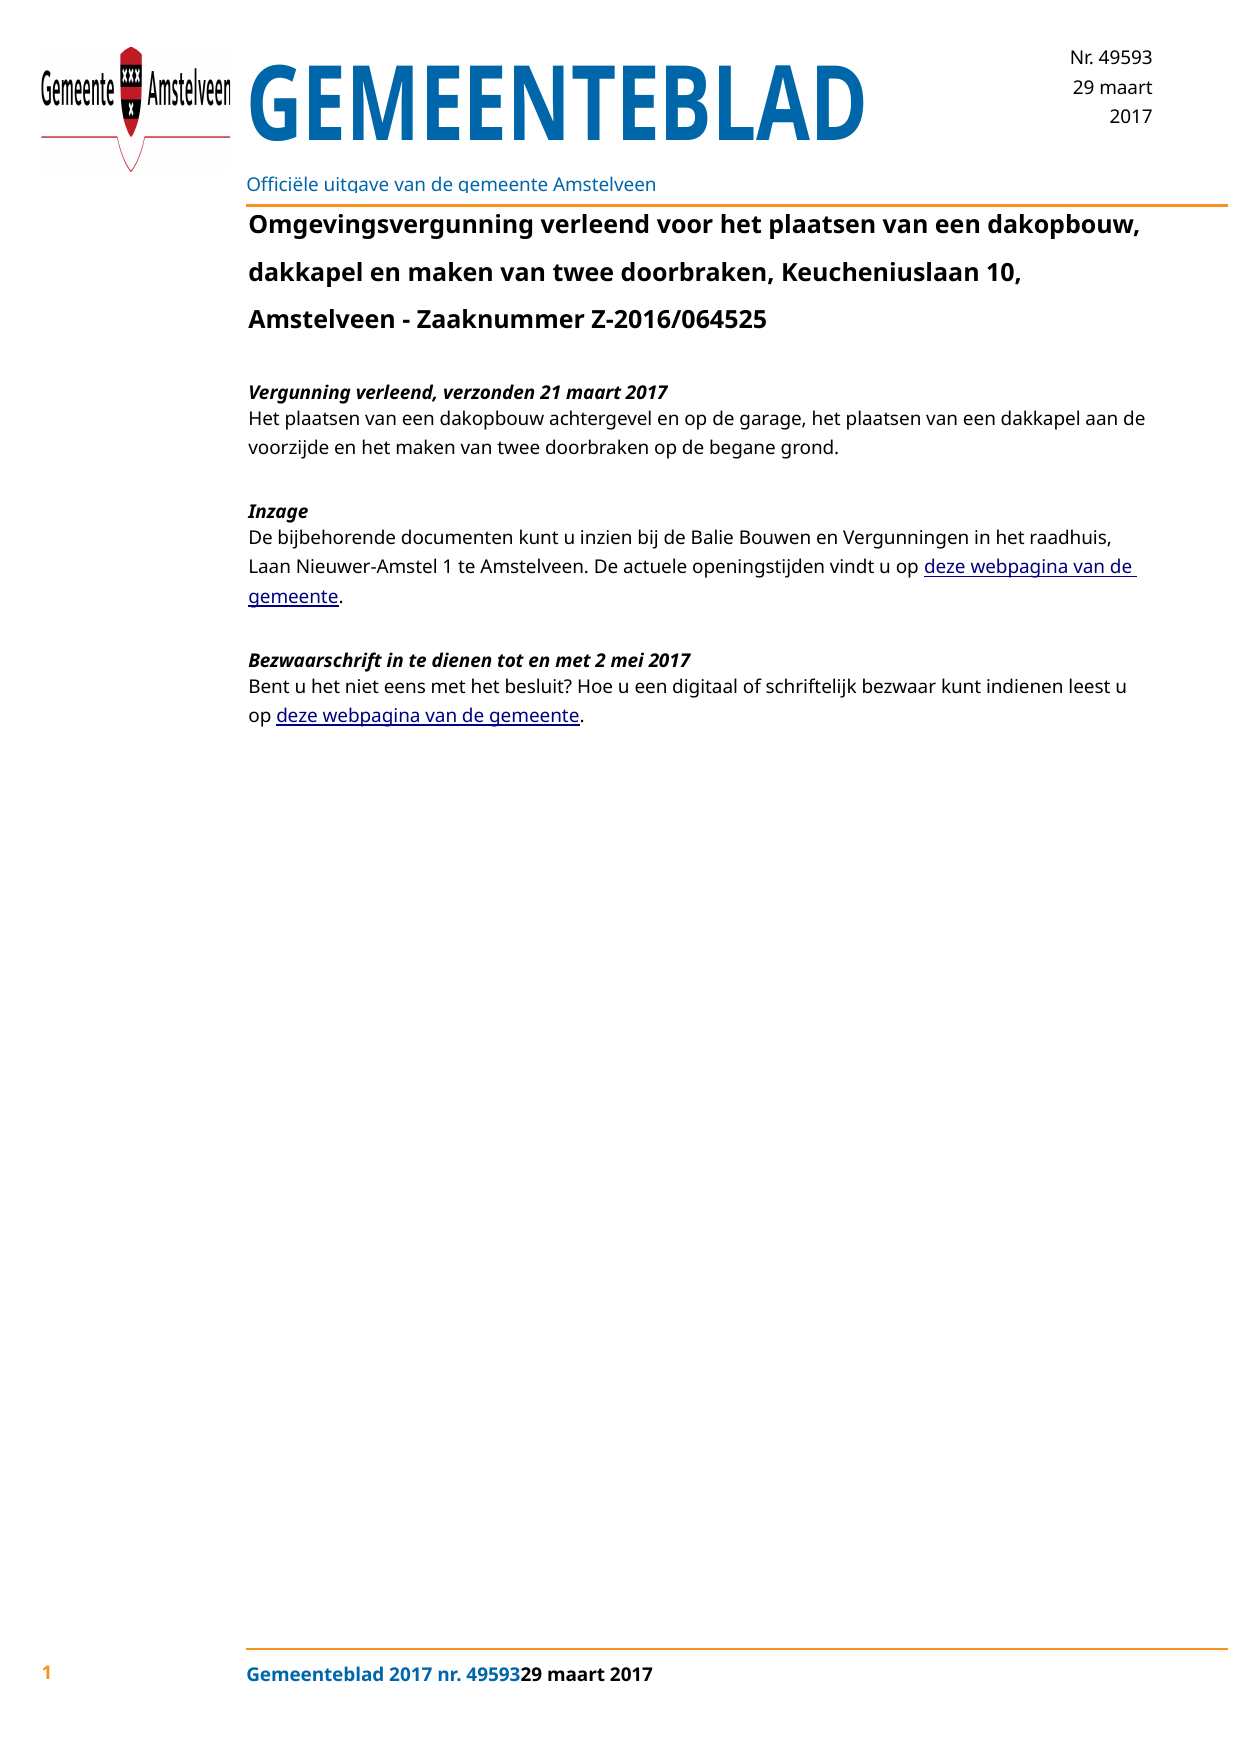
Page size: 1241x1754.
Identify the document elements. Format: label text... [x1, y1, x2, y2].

text Het plaatsen van een dakopbouw achtergevel en op de garage, het plaatsen van een dakkapel aan de voorzijde en het maken van twee doorbraken op de begane grond. [248, 405, 1152, 460]
text Vergunning verleend, verzonden 21 maart 2017 [248, 379, 1152, 405]
text Inzage [248, 498, 1152, 524]
text Omgevingsvergunning verleend voor het plaatsen van een dakopbouw, dakkapel en maken van twee doorbraken, Keucheniuslaan 10, Amstelveen - Zaaknummer Z-2016/064525 [248, 207, 1152, 336]
text Bent u het niet eens met het besluit? Hoe u een digitaal of schriftelijk bezwaar kunt indienen leest u op deze webpagina van de gemeente. [248, 673, 1152, 728]
text De bijbehorende documenten kunt u inzien bij de Balie Bouwen en Vergunningen in het raadhuis, Laan Nieuwer-Amstel 1 te Amstelveen. De actuele openingstijden vindt u op deze webpagina van de gemeente. [248, 524, 1152, 609]
text Bezwaarschrift in te dienen tot en met 2 mei 2017 [248, 647, 1152, 673]
picture [41, 47, 231, 172]
